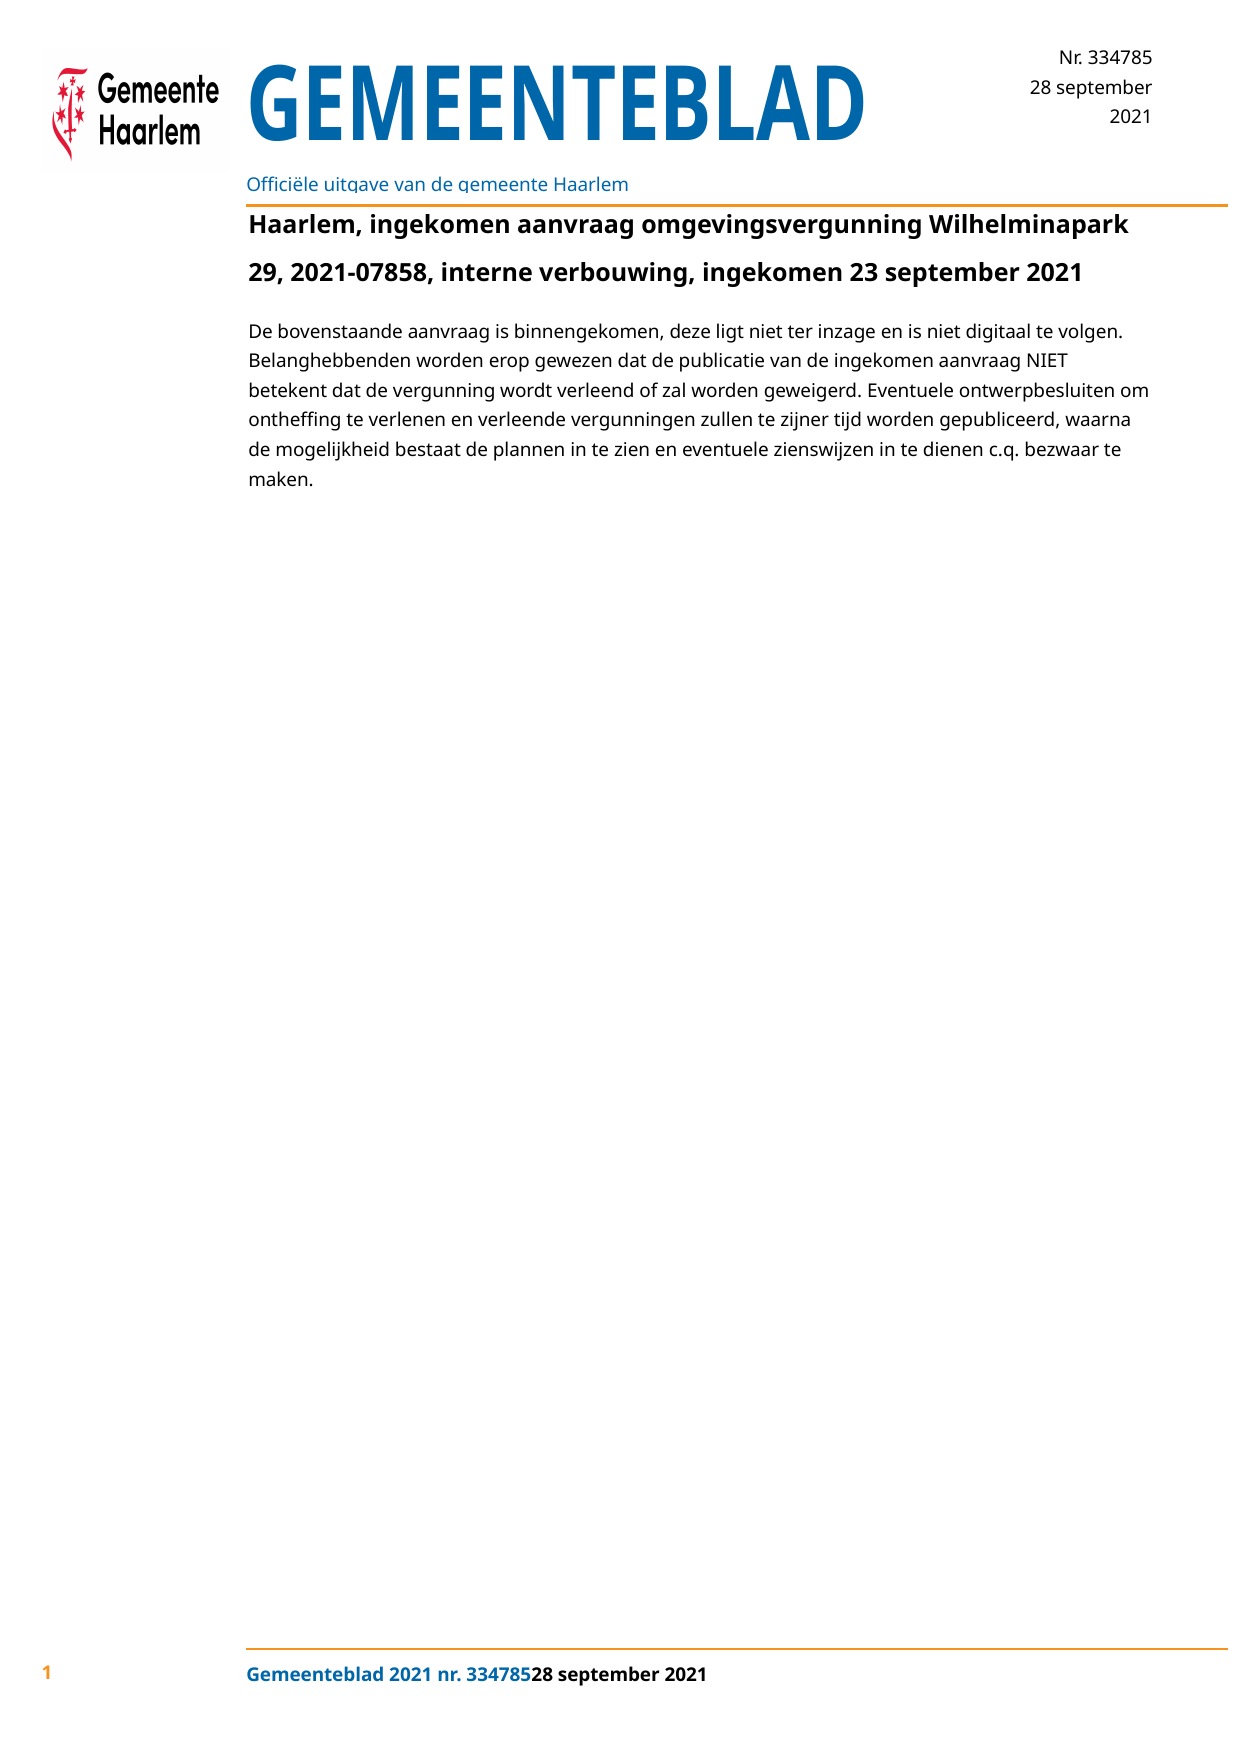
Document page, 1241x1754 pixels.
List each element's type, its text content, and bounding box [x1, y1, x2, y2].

picture [41, 47, 231, 172]
text Haarlem, ingekomen aanvraag omgevingsvergunning Wilhelminapark 29, 2021-07858, interne verbouwing, ingekomen 23 september 2021 [248, 207, 1152, 288]
text De bovenstaande aanvraag is binnengekomen, deze ligt niet ter inzage en is niet digitaal te volgen. Belanghebbenden worden erop gewezen dat de publicatie van de ingekomen aanvraag NIET betekent dat de vergunning wordt verleend of zal worden geweigerd. Eventuele ontwerpbesluiten om ontheffing te verlenen en verleende vergunningen zullen te zijner tijd worden gepubliceerd, waarna de mogelijkheid bestaat de plannen in te zien en eventuele zienswijzen in te dienen c.q. bezwaar te maken. [248, 318, 1152, 492]
